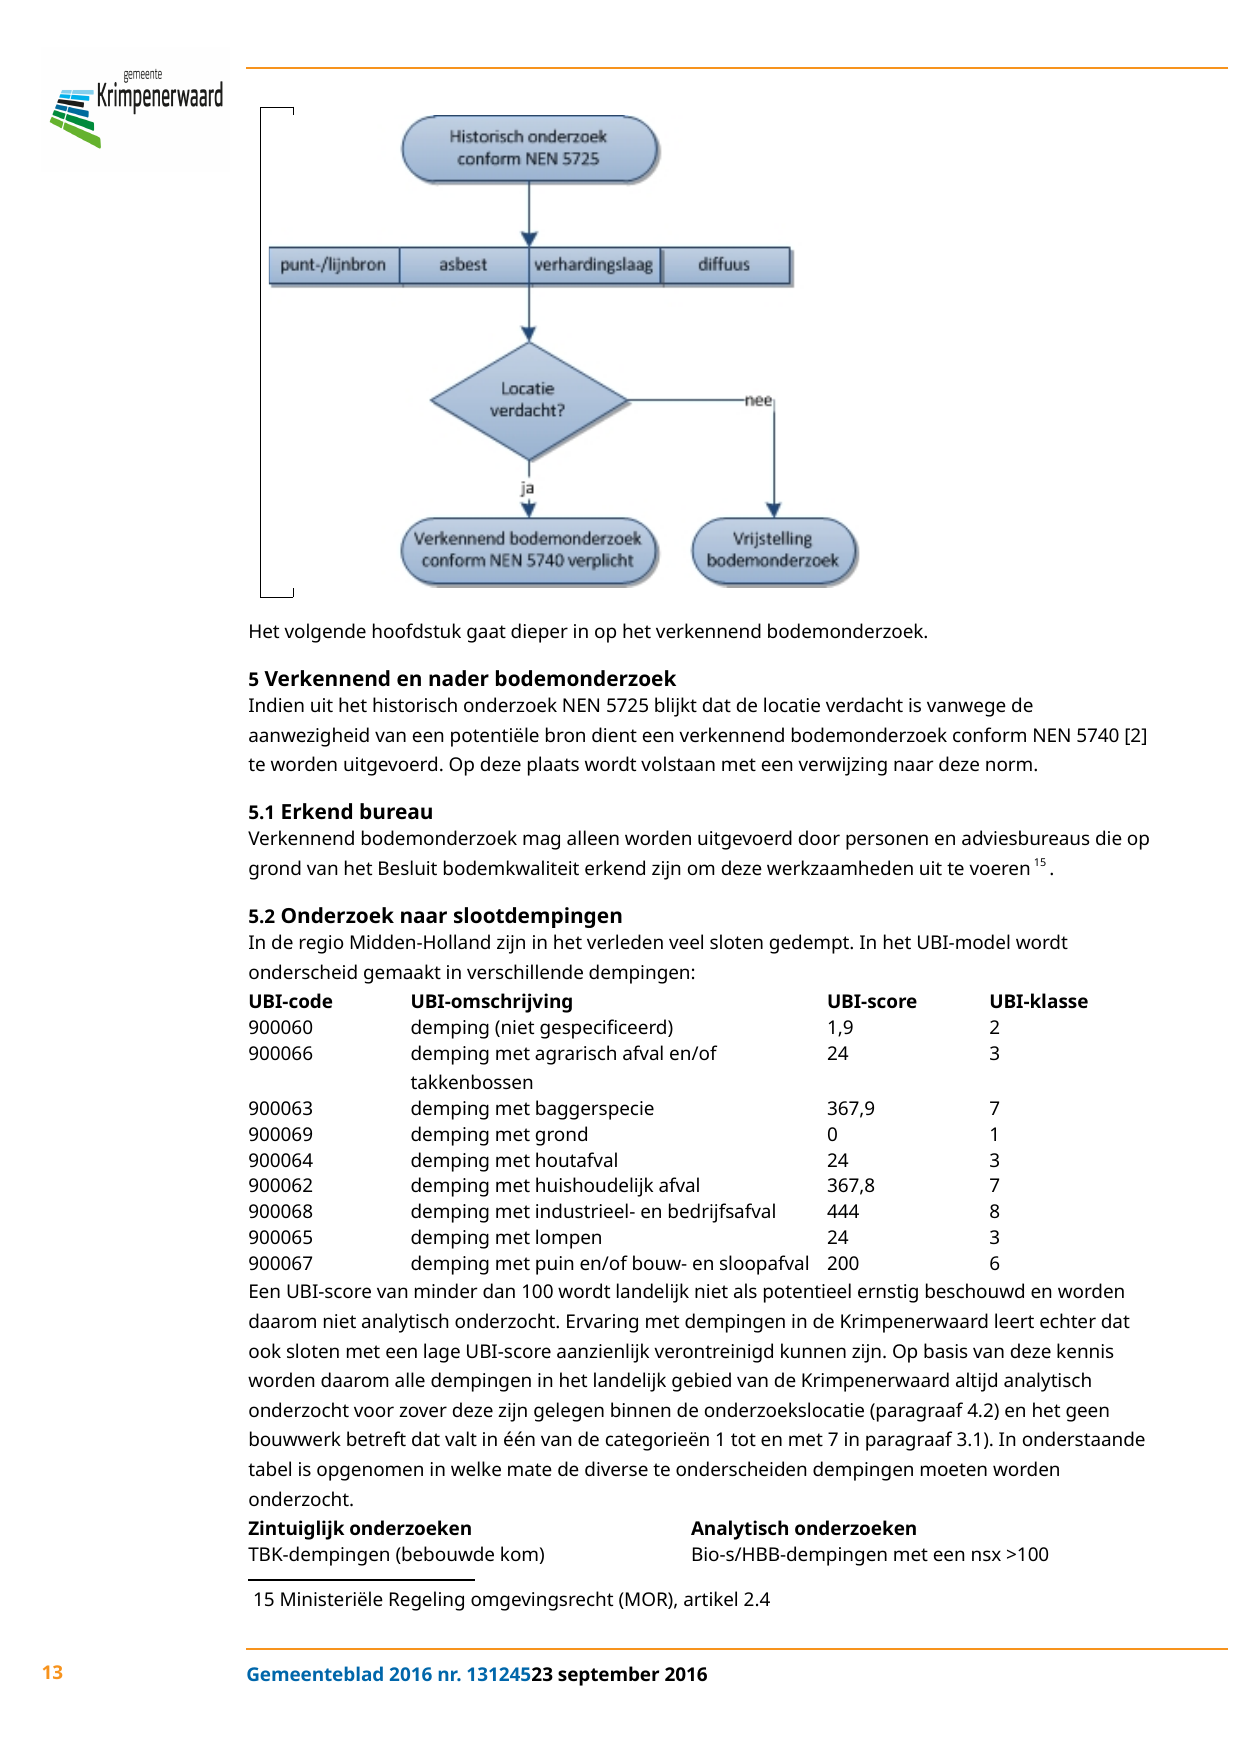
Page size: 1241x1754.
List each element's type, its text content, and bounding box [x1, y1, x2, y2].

table_header UBI-omschrijving [410, 989, 827, 1014]
table_cell demping met puin en/of bouw- en sloopafval [410, 1250, 827, 1275]
table_cell demping met agrarisch afval en/of takkenbossen [410, 1040, 827, 1095]
text 5 Verkennend en nader bodemonderzoek [248, 664, 1152, 692]
text Ministeriële Regeling omgevingsrecht (MOR), artikel 2.4 [248, 1586, 1152, 1612]
table_cell 2 [989, 1014, 1152, 1040]
table_cell 24 [827, 1040, 989, 1095]
table_cell 900066 [248, 1040, 410, 1095]
table_cell demping met huishoudelijk afval [410, 1173, 827, 1198]
table_cell 7 [989, 1095, 1152, 1121]
table_cell Bio-s/HBB-dempingen met een nsx >100 [691, 1541, 1152, 1567]
table_cell demping met baggerspecie [410, 1095, 827, 1121]
table_cell demping met grond [410, 1121, 827, 1147]
table_cell 6 [989, 1250, 1152, 1275]
table_cell 900064 [248, 1147, 410, 1172]
picture [41, 47, 231, 172]
table_header UBI-klasse [989, 989, 1152, 1014]
text Het volgende hoofdstuk gaat dieper in op het verkennend bodemonderzoek. [248, 618, 1152, 644]
table_cell 3 [989, 1224, 1152, 1250]
table_cell 900062 [248, 1173, 410, 1198]
text Verkennend bodemonderzoek mag alleen worden uitgevoerd door personen en adviesbureaus die op grond van het Besluit bodemkwaliteit erkend zijn om deze werkzaamheden uit te voeren. [248, 826, 1152, 881]
table_cell demping met lompen [410, 1224, 827, 1250]
table_cell 900063 [248, 1095, 410, 1121]
table_cell 900069 [248, 1121, 410, 1147]
table_cell 1 [989, 1121, 1152, 1147]
picture [268, 115, 860, 588]
table_cell 24 [827, 1224, 989, 1250]
table_cell 8 [989, 1198, 1152, 1224]
table_cell 200 [827, 1250, 989, 1275]
table_cell 0 [827, 1121, 989, 1147]
table_cell 367,8 [827, 1173, 989, 1198]
table_cell 367,9 [827, 1095, 989, 1121]
table_header Zintuiglijk onderzoeken [248, 1515, 691, 1541]
table_cell 3 [989, 1040, 1152, 1095]
table_cell 900067 [248, 1250, 410, 1275]
table_cell 900068 [248, 1198, 410, 1224]
text 5.2 Onderzoek naar slootdempingen [248, 901, 1152, 929]
table_header UBI-score [827, 989, 989, 1014]
table_cell demping met houtafval [410, 1147, 827, 1172]
table_cell demping (niet gespecificeerd) [410, 1014, 827, 1040]
table_header UBI-code [248, 989, 410, 1014]
table_cell 900065 [248, 1224, 410, 1250]
table_cell TBK-dempingen (bebouwde kom) [248, 1541, 691, 1567]
table_cell demping met industrieel- en bedrijfsafval [410, 1198, 827, 1224]
text In de regio Midden-Holland zijn in het verleden veel sloten gedempt. In het UBI-model wordt onderscheid gemaakt in verschillende dempingen: [248, 929, 1152, 984]
text Indien uit het historisch onderzoek NEN 5725 blijkt dat de locatie verdacht is vanwege de aanwezigheid van een potentiële bron dient een verkennend bodemonderzoek conform NEN 5740 [2] te worden uitgevoerd. Op deze plaats wordt volstaan met een verwijzing naar deze norm. [248, 692, 1152, 777]
table_cell 1,9 [827, 1014, 989, 1040]
table_cell 444 [827, 1198, 989, 1224]
table_cell 900060 [248, 1014, 410, 1040]
text 5.1 Erkend bureau [248, 797, 1152, 826]
table_cell 7 [989, 1173, 1152, 1198]
table_header Analytisch onderzoeken [691, 1515, 1152, 1541]
text Een UBI-score van minder dan 100 wordt landelijk niet als potentieel ernstig beschouwd en worden daarom niet analytisch onderzocht. Ervaring met dempingen in de Krimpenerwaard leert echter dat ook sloten met een lage UBI-score aanzienlijk verontreinigd kunnen zijn. Op basis van deze kennis worden daarom alle dempingen in het landelijk gebied van de Krimpenerwaard altijd analytisch onderzocht voor zover deze zijn gelegen binnen de onderzoekslocatie (paragraaf 4.2) en het geen bouwwerk betreft dat valt in één van de categorieën 1 tot en met 7 in paragraaf 3.1). In onderstaande tabel is opgenomen in welke mate de diverse te onderscheiden dempingen moeten worden onderzocht. [248, 1279, 1152, 1511]
table_cell 24 [827, 1147, 989, 1172]
table_cell 3 [989, 1147, 1152, 1172]
